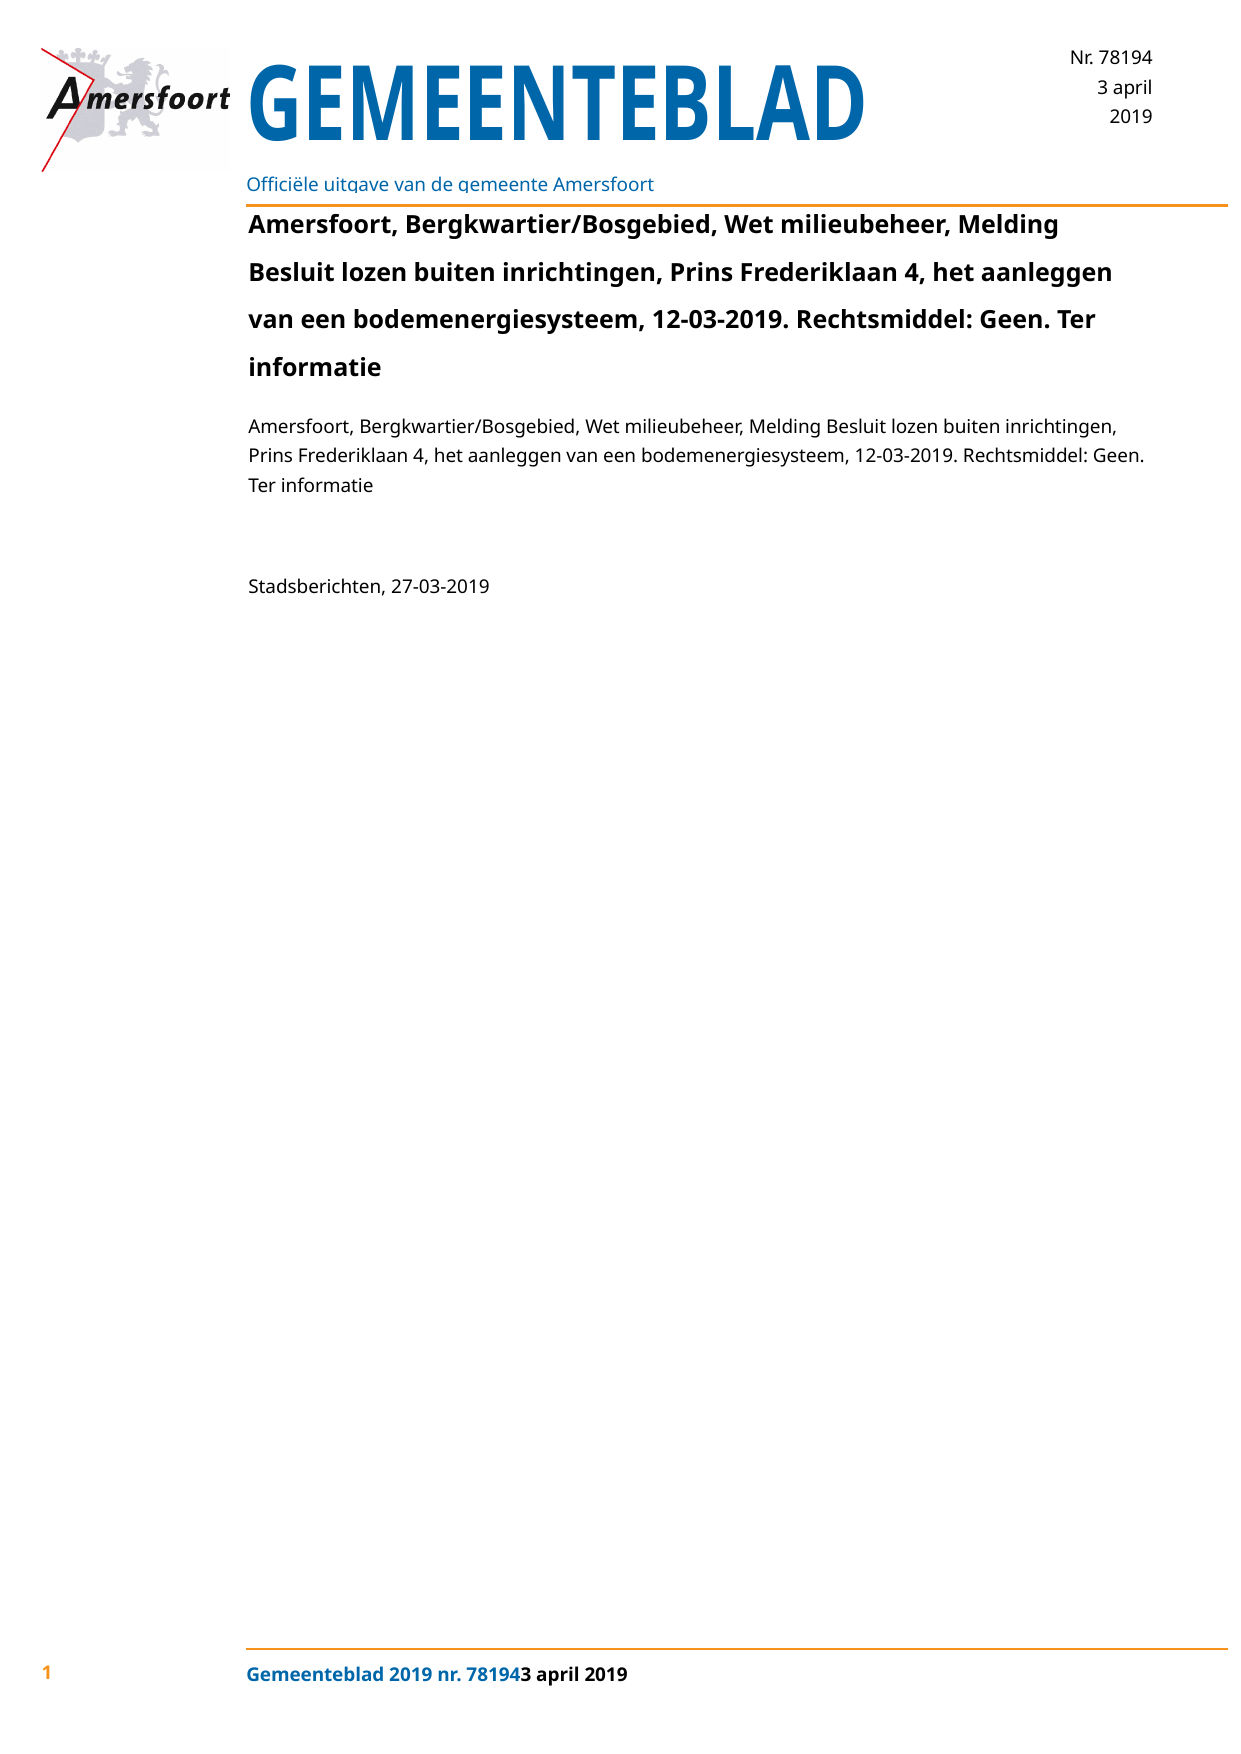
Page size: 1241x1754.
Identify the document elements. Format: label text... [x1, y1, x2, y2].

text Amersfoort, Bergkwartier/Bosgebied, Wet milieubeheer, Melding Besluit lozen buiten inrichtingen, Prins Frederiklaan 4, het aanleggen van een bodemenergiesysteem, 12-03-2019. Rechtsmiddel: Geen. Ter informatie [248, 413, 1152, 498]
picture [41, 47, 231, 172]
text Amersfoort, Bergkwartier/Bosgebied, Wet milieubeheer, Melding Besluit lozen buiten inrichtingen, Prins Frederiklaan 4, het aanleggen van een bodemenergiesysteem, 12-03-2019. Rechtsmiddel: Geen. Ter informatie [248, 207, 1152, 384]
text Stadsberichten, 27-03-2019 [248, 573, 1152, 599]
